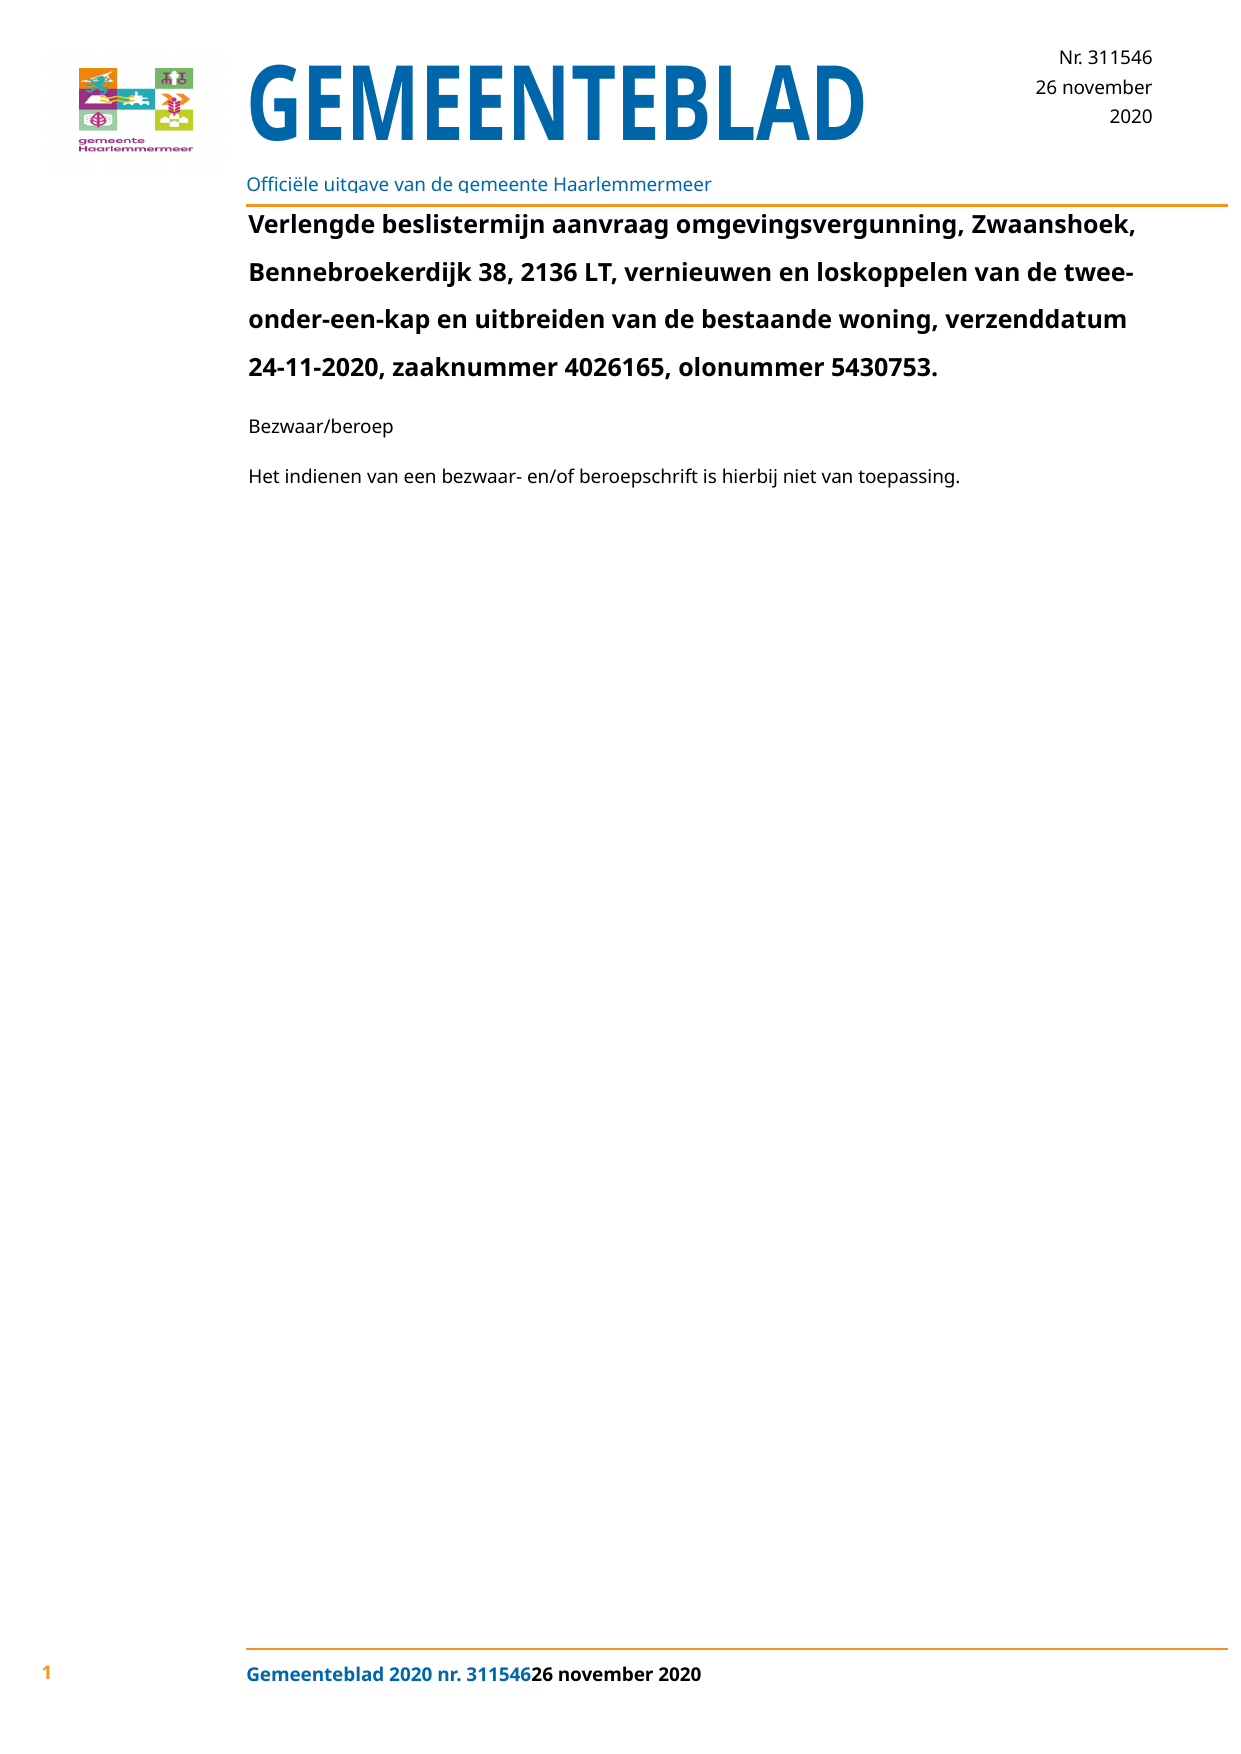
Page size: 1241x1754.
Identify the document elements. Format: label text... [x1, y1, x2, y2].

text Verlengde beslistermijn aanvraag omgevingsvergunning, Zwaanshoek, Bennebroekerdijk 38, 2136 LT, vernieuwen en loskoppelen van de twee-onder-een-kap en uitbreiden van de bestaande woning, verzenddatum 24-11-2020, zaaknummer 4026165, olonummer 5430753. [248, 207, 1152, 384]
picture [41, 47, 231, 172]
text Het indienen van een bezwaar- en/of beroepschrift is hierbij niet van toepassing. [248, 463, 1152, 489]
text Bezwaar/beroep [248, 413, 1152, 439]
